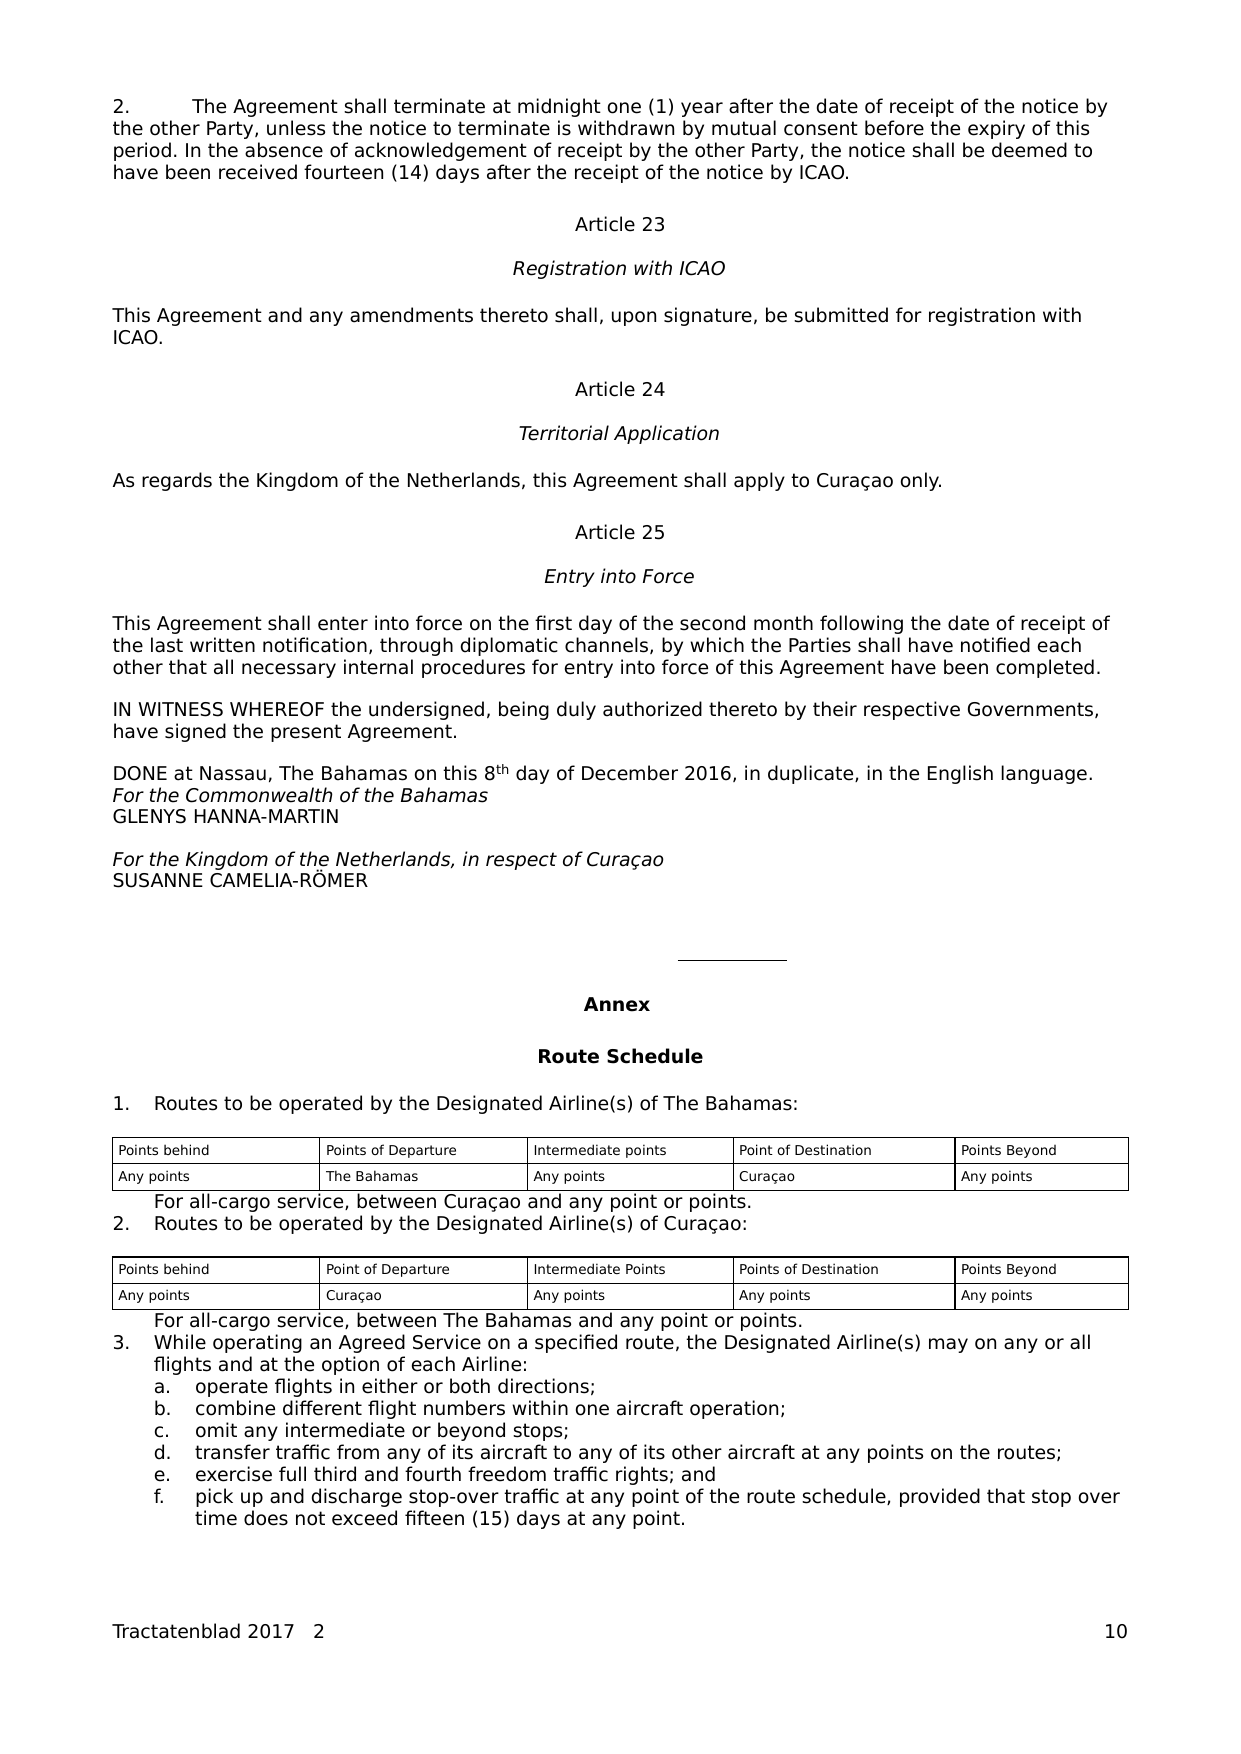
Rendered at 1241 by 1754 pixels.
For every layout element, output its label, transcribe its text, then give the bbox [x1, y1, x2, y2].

text This Agreement and any amendments thereto shall, upon signature, be submitted for registration with ICAO. [112, 305, 1128, 349]
table_header Point of Departure [320, 1258, 527, 1282]
table_cell Any points [528, 1284, 733, 1309]
text IN WITNESS WHEREOF the undersigned, being duly authorized thereto by their respective Governments, have signed the present Agreement. [112, 698, 1128, 742]
text This Agreement shall enter into force on the first day of the second month following the date of receipt of the last written notification, through diplomatic channels, by which the Parties shall have notified each other that all necessary internal procedures for entry into force of this Agreement have been completed. [112, 613, 1128, 678]
subtitle Article 25 Entry into Force [112, 522, 1128, 588]
table_cell Any points [734, 1284, 954, 1309]
text b. combine different flight numbers within one aircraft operation; [153, 1398, 1128, 1419]
text For the Kingdom of the Netherlands, in respect of Curaçao SUSANNE CAMELIA-RÖMER [112, 848, 1128, 892]
text For all-cargo service, between Curaçao and any point or points. [153, 1191, 1128, 1212]
table_cell Any points [113, 1164, 319, 1189]
subtitle Route Schedule [112, 1046, 1128, 1068]
text 2. Routes to be operated by the Designated Airline(s) of Curaçao: [112, 1212, 1128, 1234]
table_header Points behind [113, 1138, 319, 1163]
table_header Intermediate points [528, 1138, 733, 1163]
text c. omit any intermediate or beyond stops; [153, 1419, 1128, 1442]
table_cell Any points [956, 1164, 1128, 1189]
table_cell Any points [956, 1284, 1128, 1309]
text 3. While operating an Agreed Service on a specified route, the Designated Airline(s) may on any or all flights and at the option of each Airline: [112, 1332, 1128, 1376]
text For the Commonwealth of the Bahamas GLENYS HANNA-MARTIN [112, 784, 1128, 828]
table_cell The Bahamas [320, 1164, 527, 1189]
text For all-cargo service, between The Bahamas and any point or points. [153, 1310, 1128, 1332]
table_header Points of Destination [734, 1258, 954, 1282]
text d. transfer traffic from any of its aircraft to any of its other aircraft at any points on the routes; [153, 1442, 1128, 1463]
table_header Points behind [113, 1258, 319, 1282]
text f. pick up and discharge stop-over traffic at any point of the route schedule, provided that stop over time does not exceed fifteen (15) days at any point. [153, 1486, 1128, 1529]
table_header Points Beyond [956, 1258, 1128, 1282]
text DONE at Nassau, The Bahamas on this 8th day of December 2016, in duplicate, in the English language. [112, 762, 1128, 784]
text e. exercise full third and fourth freedom traffic rights; and [153, 1463, 1128, 1486]
subtitle Article 23 Registration with ICAO [112, 214, 1128, 280]
text As regards the Kingdom of the Netherlands, this Agreement shall apply to Curaçao only. [112, 470, 1128, 492]
table_header Points of Departure [320, 1138, 527, 1163]
table_header Point of Destination [734, 1138, 954, 1163]
table_cell Curaçao [320, 1284, 527, 1309]
table_cell Any points [113, 1284, 319, 1309]
table_cell Curaçao [734, 1164, 954, 1189]
text a. operate flights in either or both directions; [153, 1376, 1128, 1398]
table_cell Any points [528, 1164, 733, 1189]
table_header Points Beyond [956, 1138, 1128, 1163]
table_header Intermediate Points [528, 1258, 733, 1282]
text 2. The Agreement shall terminate at midnight one (1) year after the date of receipt of the notice by the other Party, unless the notice to terminate is withdrawn by mutual consent before the expiry of this period. In the absence of acknowledgement of receipt by the other Party, the notice shall be deemed to have been received fourteen (14) days after the receipt of the notice by ICAO. [112, 96, 1128, 184]
text 1. Routes to be operated by the Designated Airline(s) of The Bahamas: [112, 1093, 1128, 1115]
subtitle Article 24 Territorial Application [112, 379, 1128, 445]
subtitle Annex [112, 994, 1128, 1016]
